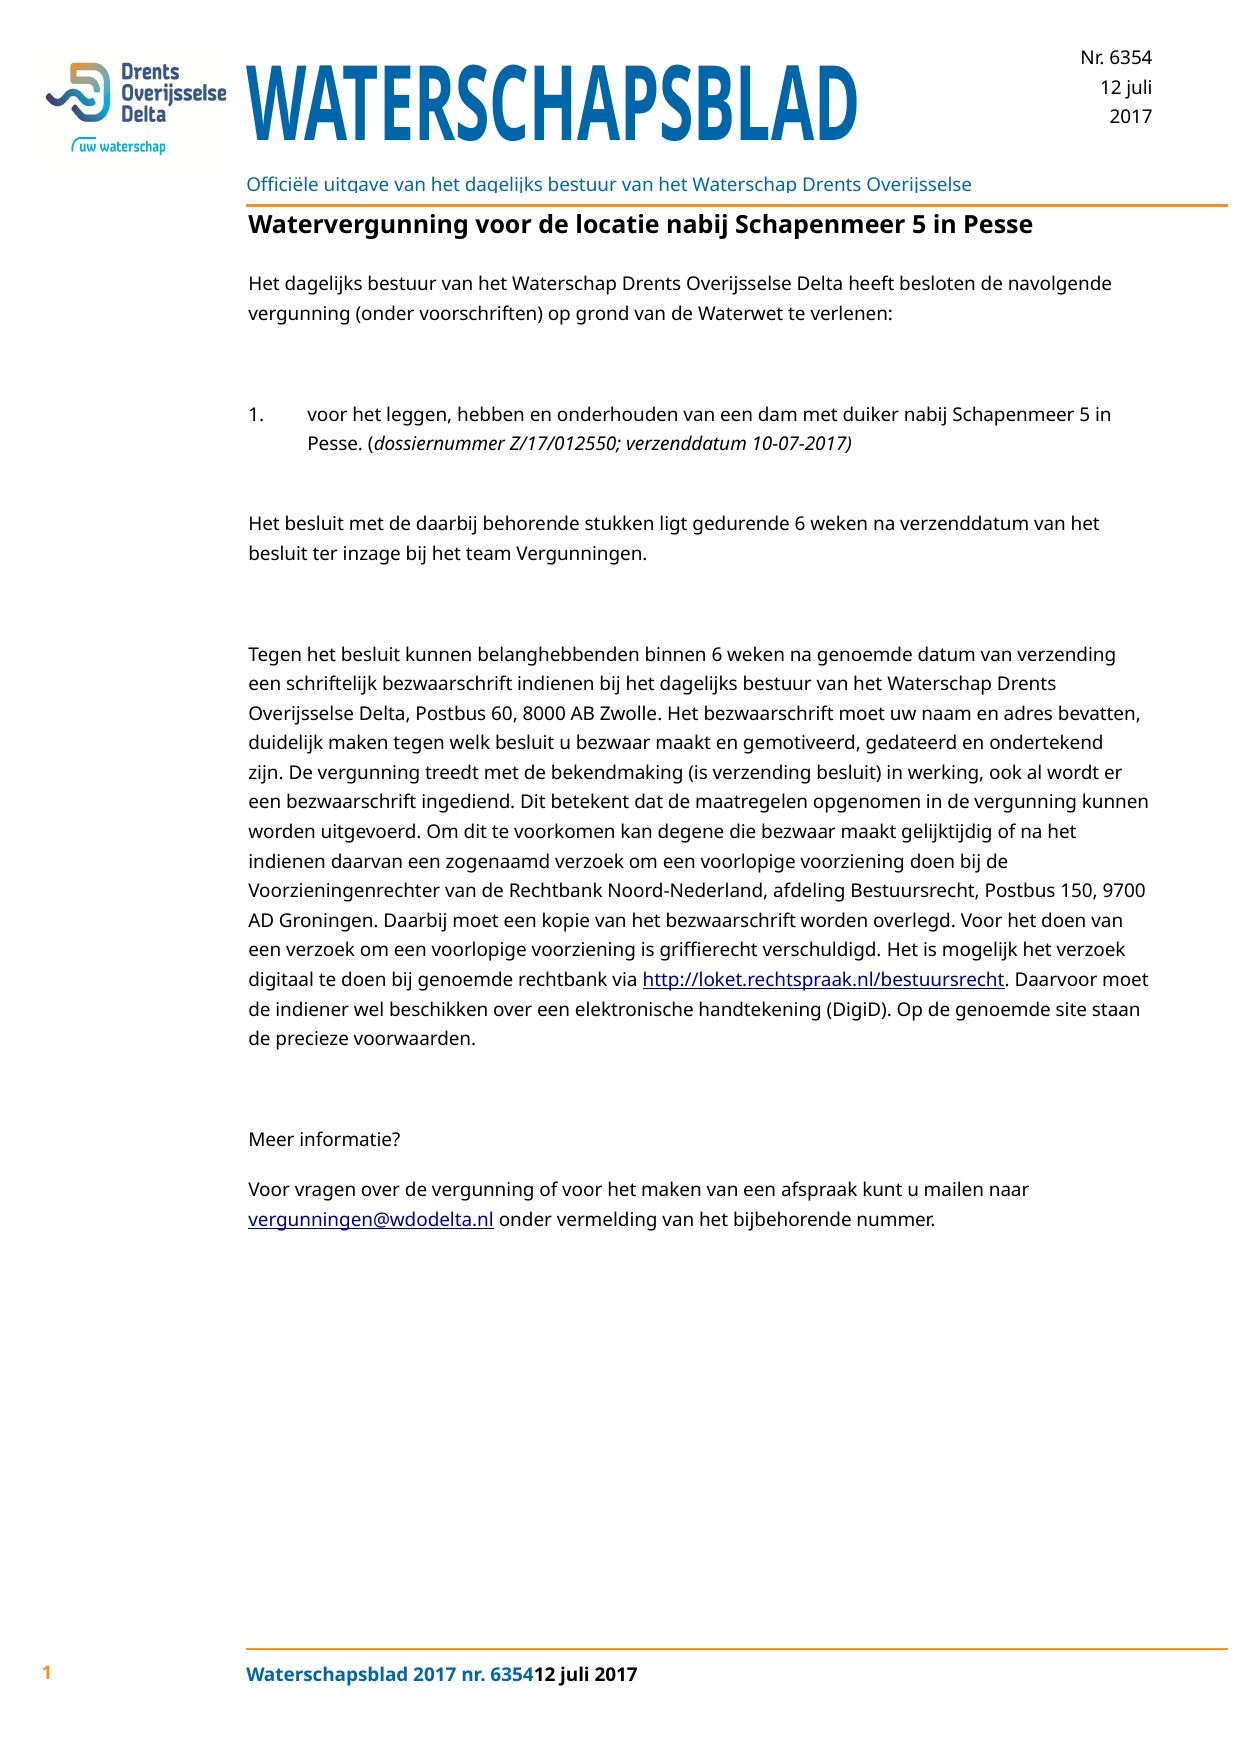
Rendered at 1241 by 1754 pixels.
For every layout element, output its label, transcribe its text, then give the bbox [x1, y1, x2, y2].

text Het dagelijks bestuur van het Waterschap Drents Overijsselse Delta heeft besloten de navolgende vergunning (onder voorschriften) op grond van de Waterwet te verlenen: [248, 270, 1152, 326]
list voor het leggen, hebben en onderhouden van een dam met duiker nabij Schapenmeer 5 in Pesse. (dossiernummer Z/17/012550; verzenddatum 10-07-2017) [248, 401, 1152, 456]
text Tegen het besluit kunnen belanghebbenden binnen 6 weken na genoemde datum van verzending een schriftelijk bezwaarschrift indienen bij het dagelijks bestuur van het Waterschap Drents Overijsselse Delta, Postbus 60, 8000 AB Zwolle. Het bezwaarschrift moet uw naam en adres bevatten, duidelijk maken tegen welk besluit u bezwaar maakt en gemotiveerd, gedateerd en ondertekend zijn. De vergunning treedt met de bekendmaking (is verzending besluit) in werking, ook al wordt er een bezwaarschrift ingediend. Dit betekent dat de maatregelen opgenomen in de vergunning kunnen worden uitgevoerd. Om dit te voorkomen kan degene die bezwaar maakt gelijktijdig of na het indienen daarvan een zogenaamd verzoek om een voorlopige voorziening doen bij de Voorzieningenrechter van de Rechtbank Noord-Nederland, afdeling Bestuursrecht, Postbus 150, 9700 AD Groningen. Daarbij moet een kopie van het bezwaarschrift worden overlegd. Voor het doen van een verzoek om een voorlopige voorziening is griffierecht verschuldigd. Het is mogelijk het verzoek digitaal te doen bij genoemde rechtbank via http://loket.rechtspraak.nl/bestuursrecht. Daarvoor moet de indiener wel beschikken over een elektronische handtekening (DigiD). Op de genoemde site staan de precieze voorwaarden. [248, 641, 1152, 1051]
text Meer informatie? [248, 1126, 1152, 1152]
text Het besluit met de daarbij behorende stukken ligt gedurende 6 weken na verzenddatum van het besluit ter inzage bij het team Vergunningen. [248, 510, 1152, 566]
text Voor vragen over de vergunning of voor het maken van een afspraak kunt u mailen naar vergunningen@wdodelta.nl onder vermelding van het bijbehorende nummer. [248, 1177, 1152, 1232]
text Watervergunning voor de locatie nabij Schapenmeer 5 in Pesse [248, 207, 1152, 241]
picture [41, 47, 231, 172]
